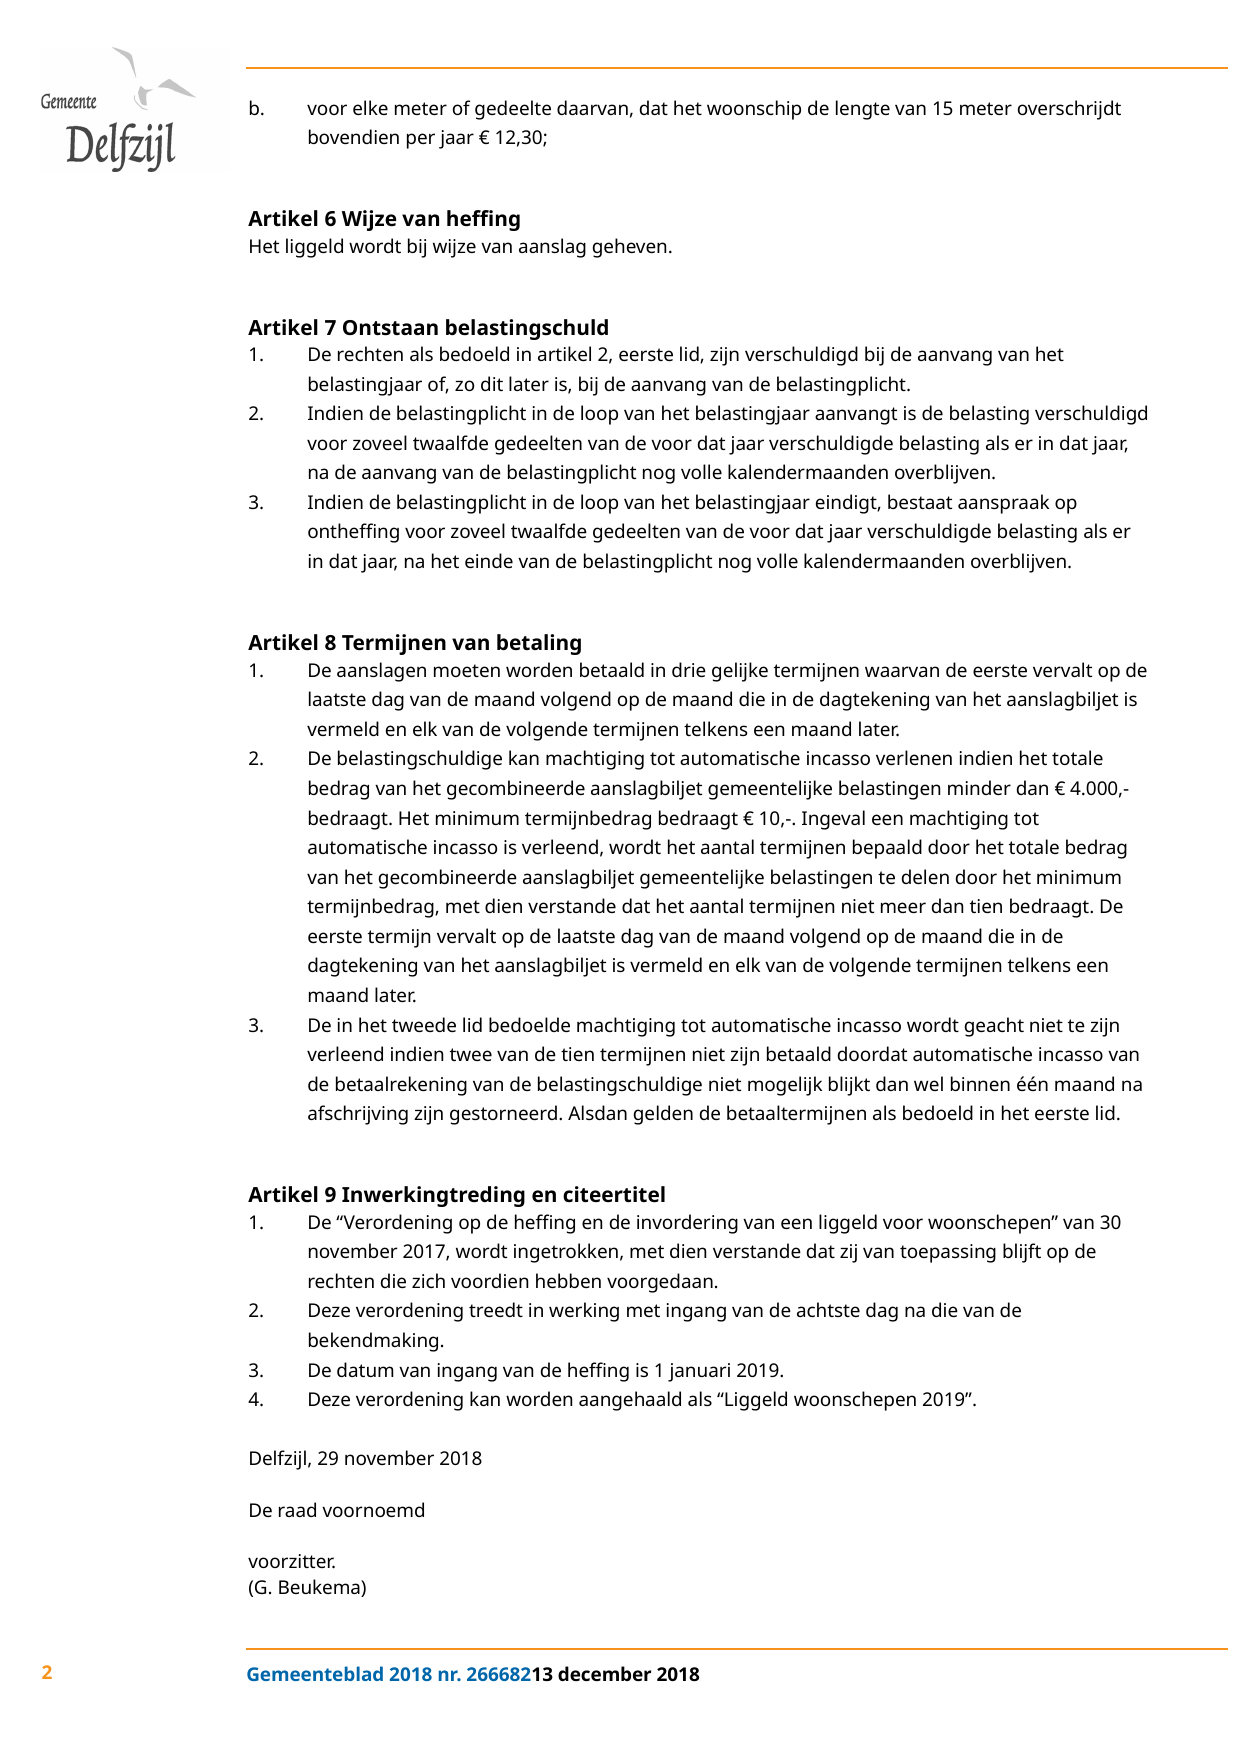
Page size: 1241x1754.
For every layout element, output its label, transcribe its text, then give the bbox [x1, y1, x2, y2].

list Deze verordening treedt in werking met ingang van de achtste dag na die van de bekendmaking. [248, 1298, 1152, 1353]
list Indien de belastingplicht in de loop van het belastingjaar aanvangt is de belasting verschuldigd voor zoveel twaalfde gedeelten van de voor dat jaar verschuldigde belasting als er in dat jaar, na de aanvang van de belastingplicht nog volle kalendermaanden overblijven. [248, 400, 1152, 485]
list De rechten als bedoeld in artikel 2, eerste lid, zijn verschuldigd bij de aanvang van het belastingjaar of, zo dit later is, bij de aanvang van de belastingplicht. [248, 341, 1152, 397]
list De datum van ingang van de heffing is 1 januari 2019. [248, 1357, 1152, 1383]
text Artikel 8 Termijnen van betaling [248, 628, 1152, 657]
list Indien de belastingplicht in de loop van het belastingjaar eindigt, bestaat aanspraak op ontheffing voor zoveel twaalfde gedeelten van de voor dat jaar verschuldigde belasting als er in dat jaar, na het einde van de belastingplicht nog volle kalendermaanden overblijven. [248, 489, 1152, 574]
text Artikel 6 Wijze van heffing [248, 204, 1152, 233]
list voor elke meter of gedeelte daarvan, dat het woonschip de lengte van 15 meter overschrijdt bovendien per jaar € 12,30; [248, 95, 1152, 150]
list De “Verordening op de heffing en de invordering van een liggeld voor woonschepen” van 30 november 2017, wordt ingetrokken, met dien verstande dat zij van toepassing blijft op de rechten die zich voordien hebben voorgedaan. [248, 1209, 1152, 1294]
text Artikel 7 Ontstaan belastingschuld [248, 313, 1152, 341]
list De in het tweede lid bedoelde machtiging tot automatische incasso wordt geacht niet te zijn verleend indien twee van de tien termijnen niet zijn betaald doordat automatische incasso van de betaalrekening van de belastingschuldige niet mogelijk blijkt dan wel binnen één maand na afschrijving zijn gestorneerd. Alsdan gelden de betaaltermijnen als bedoeld in het eerste lid. [248, 1012, 1152, 1126]
text De raad voornoemd [248, 1497, 1152, 1523]
text Delfzijl, 29 november 2018 [248, 1446, 1152, 1471]
text voorzitter. [248, 1548, 1152, 1574]
list De belastingschuldige kan machtiging tot automatische incasso verlenen indien het totale bedrag van het gecombineerde aanslagbiljet gemeentelijke belastingen minder dan € 4.000,- bedraagt. Het minimum termijnbedrag bedraagt € 10,-. Ingeval een machtiging tot automatische incasso is verleend, wordt het aantal termijnen bepaald door het totale bedrag van het gecombineerde aanslagbiljet gemeentelijke belastingen te delen door het minimum termijnbedrag, met dien verstande dat het aantal termijnen niet meer dan tien bedraagt. De eerste termijn vervalt op de laatste dag van de maand volgend op de maand die in de dagtekening van het aanslagbiljet is vermeld en elk van de volgende termijnen telkens een maand later. [248, 746, 1152, 1008]
list De aanslagen moeten worden betaald in drie gelijke termijnen waarvan de eerste vervalt op de laatste dag van de maand volgend op de maand die in de dagtekening van het aanslagbiljet is vermeld en elk van de volgende termijnen telkens een maand later. [248, 657, 1152, 742]
list Deze verordening kan worden aangehaald als “Liggeld woonschepen 2019”. [248, 1386, 1152, 1412]
picture [41, 47, 231, 172]
text (G. Beukema) [248, 1574, 1152, 1600]
text Artikel 9 Inwerkingtreding en citeertitel [248, 1181, 1152, 1209]
text Het liggeld wordt bij wijze van aanslag geheven. [248, 233, 1152, 258]
